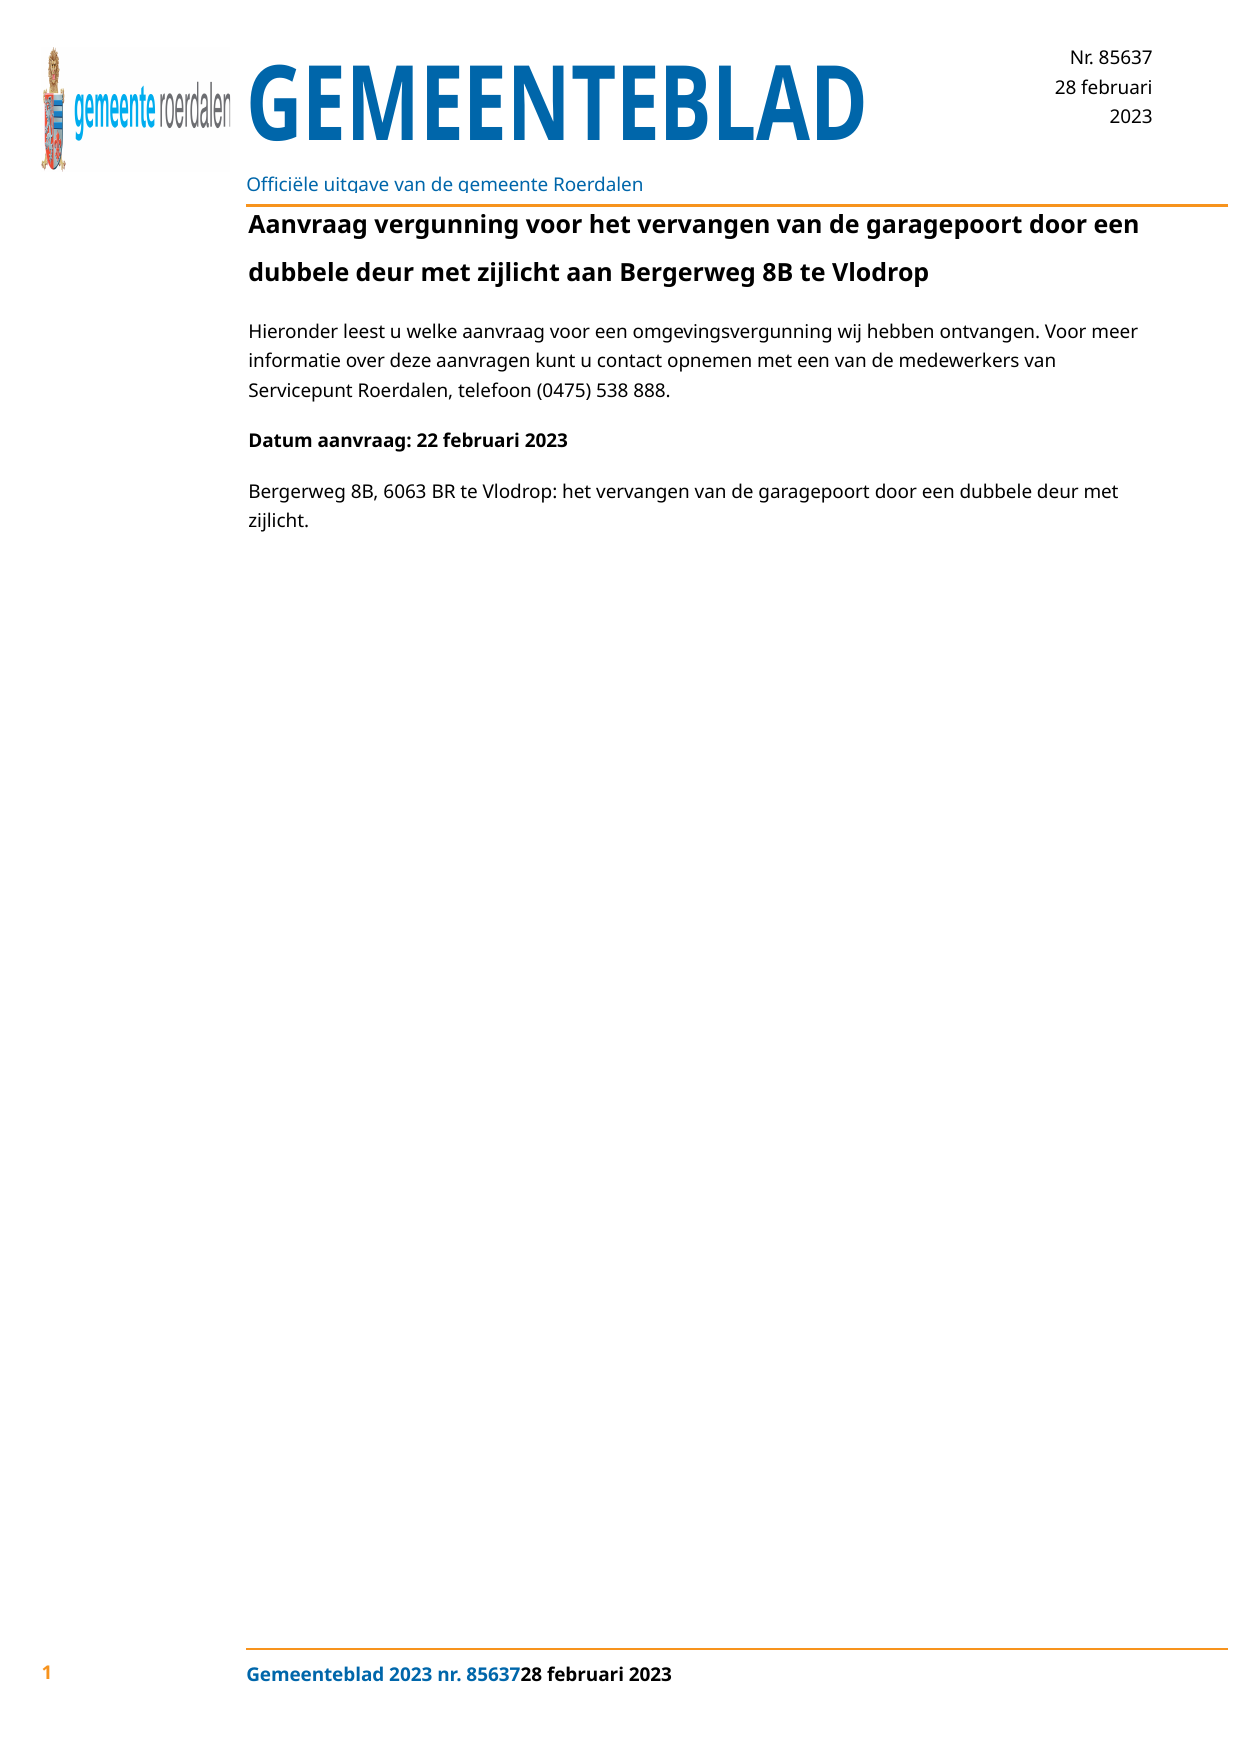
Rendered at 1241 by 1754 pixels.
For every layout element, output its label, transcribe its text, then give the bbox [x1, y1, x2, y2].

picture [41, 47, 231, 172]
text Datum aanvraag: 22 februari 2023 [248, 427, 1152, 453]
text Aanvraag vergunning voor het vervangen van de garagepoort door een dubbele deur met zijlicht aan Bergerweg 8B te Vlodrop [248, 207, 1152, 288]
text Hieronder leest u welke aanvraag voor een omgevingsvergunning wij hebben ontvangen. Voor meer informatie over deze aanvragen kunt u contact opnemen met een van de medewerkers van Servicepunt Roerdalen, telefoon (0475) 538 888. [248, 318, 1152, 403]
text Bergerweg 8B, 6063 BR te Vlodrop: het vervangen van de garagepoort door een dubbele deur met zijlicht. [248, 478, 1152, 533]
